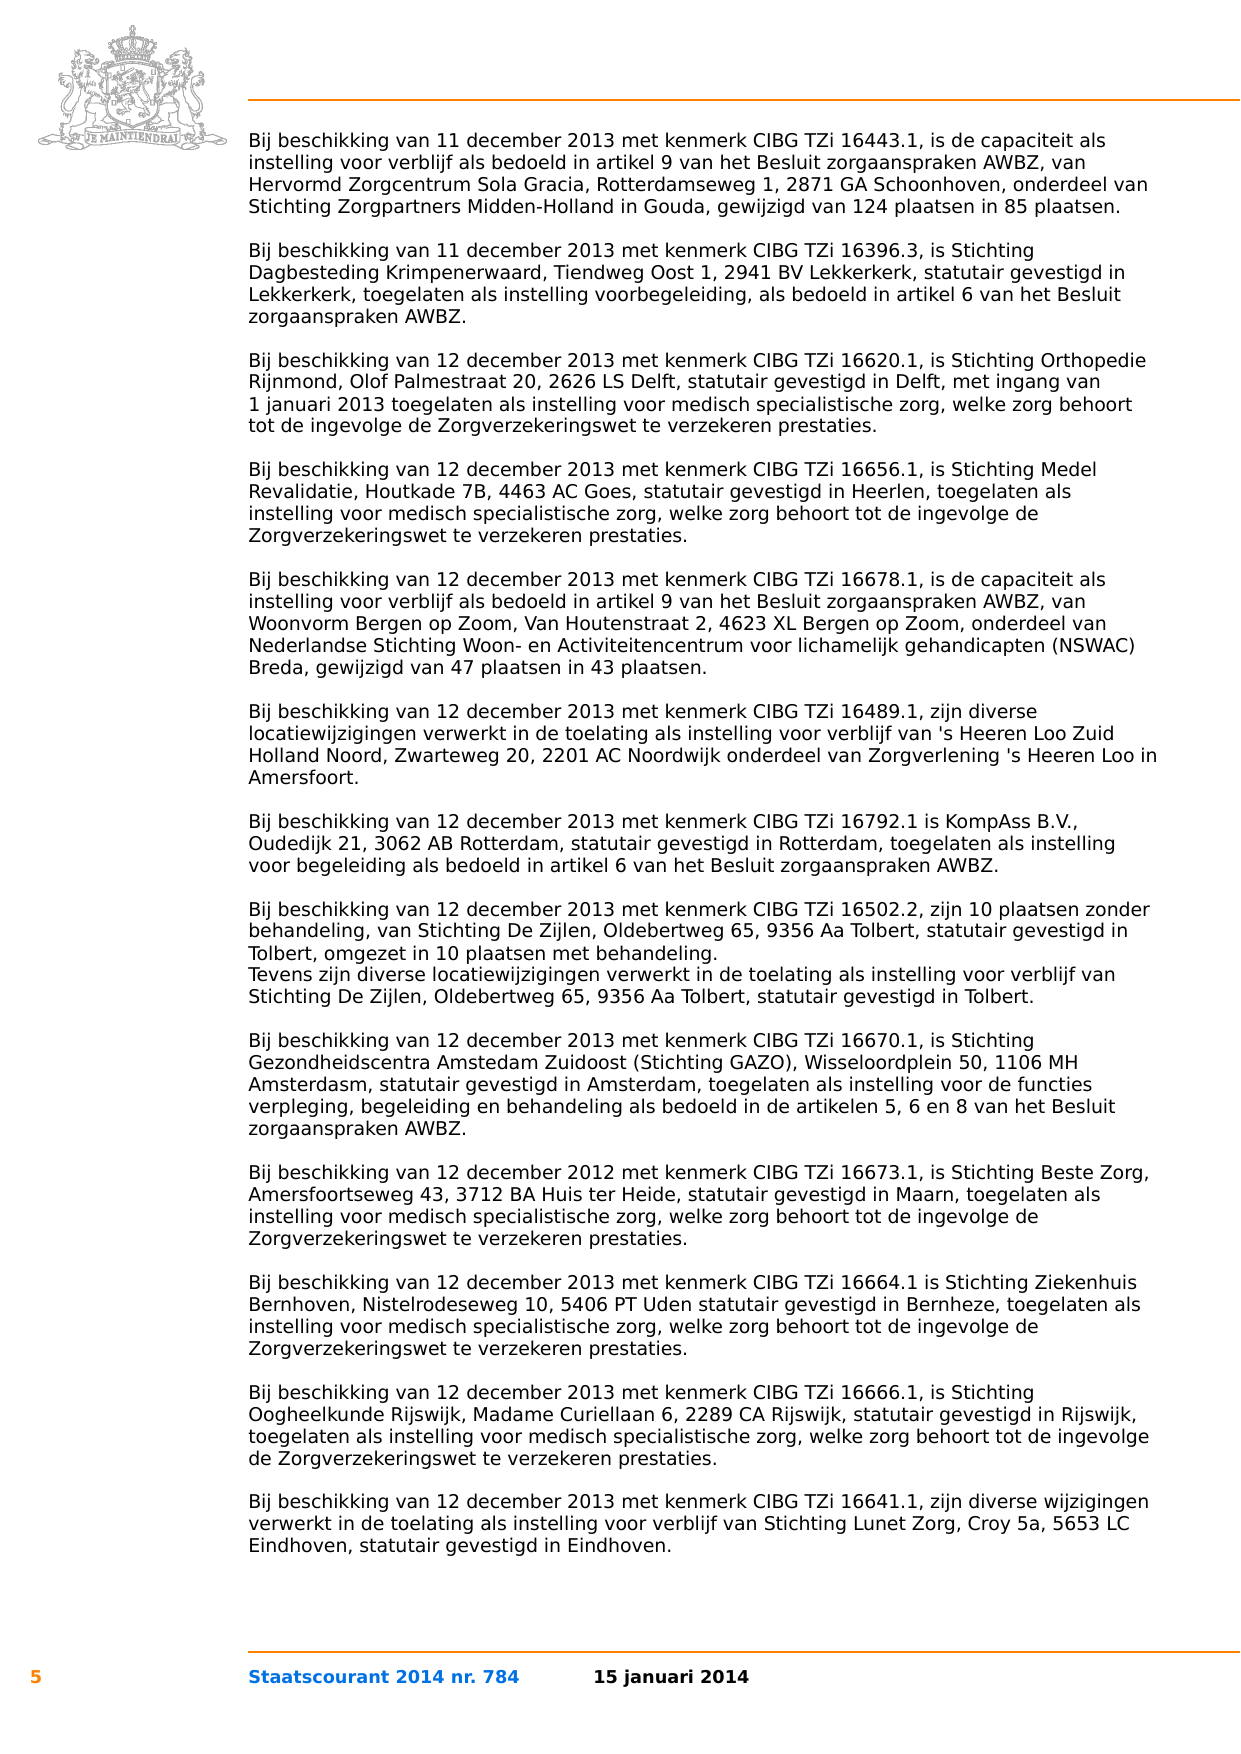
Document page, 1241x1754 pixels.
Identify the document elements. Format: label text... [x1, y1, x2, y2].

text Bij beschikking van 12 december 2013 met kenmerk CIBG TZi 16670.1, is Stichting Gezondheidscentra Amstedam Zuidoost (Stichting GAZO), Wisseloordplein 50, 1106 MH Amsterdasm, statutair gevestigd in Amsterdam, toegelaten als instelling voor de functies verpleging, begeleiding en behandeling als bedoeld in de artikelen 5, 6 en 8 van het Besluit zorgaanspraken AWBZ. [248, 1030, 1163, 1140]
text Bij beschikking van 12 december 2013 met kenmerk CIBG TZi 16656.1, is Stichting Medel Revalidatie, Houtkade 7B, 4463 AC Goes, statutair gevestigd in Heerlen, toegelaten als instelling voor medisch specialistische zorg, welke zorg behoort tot de ingevolge de Zorgverzekeringswet te verzekeren prestaties. [248, 459, 1163, 547]
text Bij beschikking van 12 december 2013 met kenmerk CIBG TZi 16678.1, is de capaciteit als instelling voor verblijf als bedoeld in artikel 9 van het Besluit zorgaanspraken AWBZ, van Woonvorm Bergen op Zoom, Van Houtenstraat 2, 4623 XL Bergen op Zoom, onderdeel van Nederlandse Stichting Woon- en Activiteitencentrum voor lichamelijk gehandicapten (NSWAC) Breda, gewijzigd van 47 plaatsen in 43 plaatsen. [248, 569, 1163, 679]
picture [38, 25, 227, 150]
text Bij beschikking van 12 december 2013 met kenmerk CIBG TZi 16641.1, zijn diverse wijzigingen verwerkt in de toelating als instelling voor verblijf van Stichting Lunet Zorg, Croy 5a, 5653 LC Eindhoven, statutair gevestigd in Eindhoven. [248, 1491, 1163, 1557]
text Bij beschikking van 12 december 2012 met kenmerk CIBG TZi 16673.1, is Stichting Beste Zorg, Amersfoortseweg 43, 3712 BA Huis ter Heide, statutair gevestigd in Maarn, toegelaten als instelling voor medisch specialistische zorg, welke zorg behoort tot de ingevolge de Zorgverzekeringswet te verzekeren prestaties. [248, 1162, 1163, 1250]
text Bij beschikking van 12 december 2013 met kenmerk CIBG TZi 16666.1, is Stichting Oogheelkunde Rijswijk, Madame Curiellaan 6, 2289 CA Rijswijk, statutair gevestigd in Rijswijk, toegelaten als instelling voor medisch specialistische zorg, welke zorg behoort tot de ingevolge de Zorgverzekeringswet te verzekeren prestaties. [248, 1382, 1163, 1469]
text Bij beschikking van 12 december 2013 met kenmerk CIBG TZi 16489.1, zijn diverse locatiewijzigingen verwerkt in de toelating als instelling voor verblijf van 's Heeren Loo Zuid Holland Noord, Zwarteweg 20, 2201 AC Noordwijk onderdeel van Zorgverlening 's Heeren Loo in Amersfoort. [248, 701, 1163, 789]
text Bij beschikking van 11 december 2013 met kenmerk CIBG TZi 16443.1, is de capaciteit als instelling voor verblijf als bedoeld in artikel 9 van het Besluit zorgaanspraken AWBZ, van Hervormd Zorgcentrum Sola Gracia, Rotterdamseweg 1, 2871 GA Schoonhoven, onderdeel van Stichting Zorgpartners Midden-Holland in Gouda, gewijzigd van 124 plaatsen in 85 plaatsen. [248, 130, 1163, 218]
text Bij beschikking van 12 december 2013 met kenmerk CIBG TZi 16502.2, zijn 10 plaatsen zonder behandeling, van Stichting De Zijlen, Oldebertweg 65, 9356 Aa Tolbert, statutair gevestigd in Tolbert, omgezet in 10 plaatsen met behandeling. [248, 898, 1163, 964]
text Bij beschikking van 11 december 2013 met kenmerk CIBG TZi 16396.3, is Stichting Dagbesteding Krimpenerwaard, Tiendweg Oost 1, 2941 BV Lekkerkerk, statutair gevestigd in Lekkerkerk, toegelaten als instelling voorbegeleiding, als bedoeld in artikel 6 van het Besluit zorgaanspraken AWBZ. [248, 240, 1163, 328]
text Tevens zijn diverse locatiewijzigingen verwerkt in de toelating als instelling voor verblijf van Stichting De Zijlen, Oldebertweg 65, 9356 Aa Tolbert, statutair gevestigd in Tolbert. [248, 964, 1163, 1008]
text Bij beschikking van 12 december 2013 met kenmerk CIBG TZi 16792.1 is KompAss B.V., Oudedijk 21, 3062 AB Rotterdam, statutair gevestigd in Rotterdam, toegelaten als instelling voor begeleiding als bedoeld in artikel 6 van het Besluit zorgaanspraken AWBZ. [248, 811, 1163, 877]
text Bij beschikking van 12 december 2013 met kenmerk CIBG TZi 16620.1, is Stichting Orthopedie Rijnmond, Olof Palmestraat 20, 2626 LS Delft, statutair gevestigd in Delft, met ingang van 1 januari 2013 toegelaten als instelling voor medisch specialistische zorg, welke zorg behoort tot de ingevolge de Zorgverzekeringswet te verzekeren prestaties. [248, 349, 1163, 437]
text Bij beschikking van 12 december 2013 met kenmerk CIBG TZi 16664.1 is Stichting Ziekenhuis Bernhoven, Nistelrodeseweg 10, 5406 PT Uden statutair gevestigd in Bernheze, toegelaten als instelling voor medisch specialistische zorg, welke zorg behoort tot de ingevolge de Zorgverzekeringswet te verzekeren prestaties. [248, 1272, 1163, 1360]
